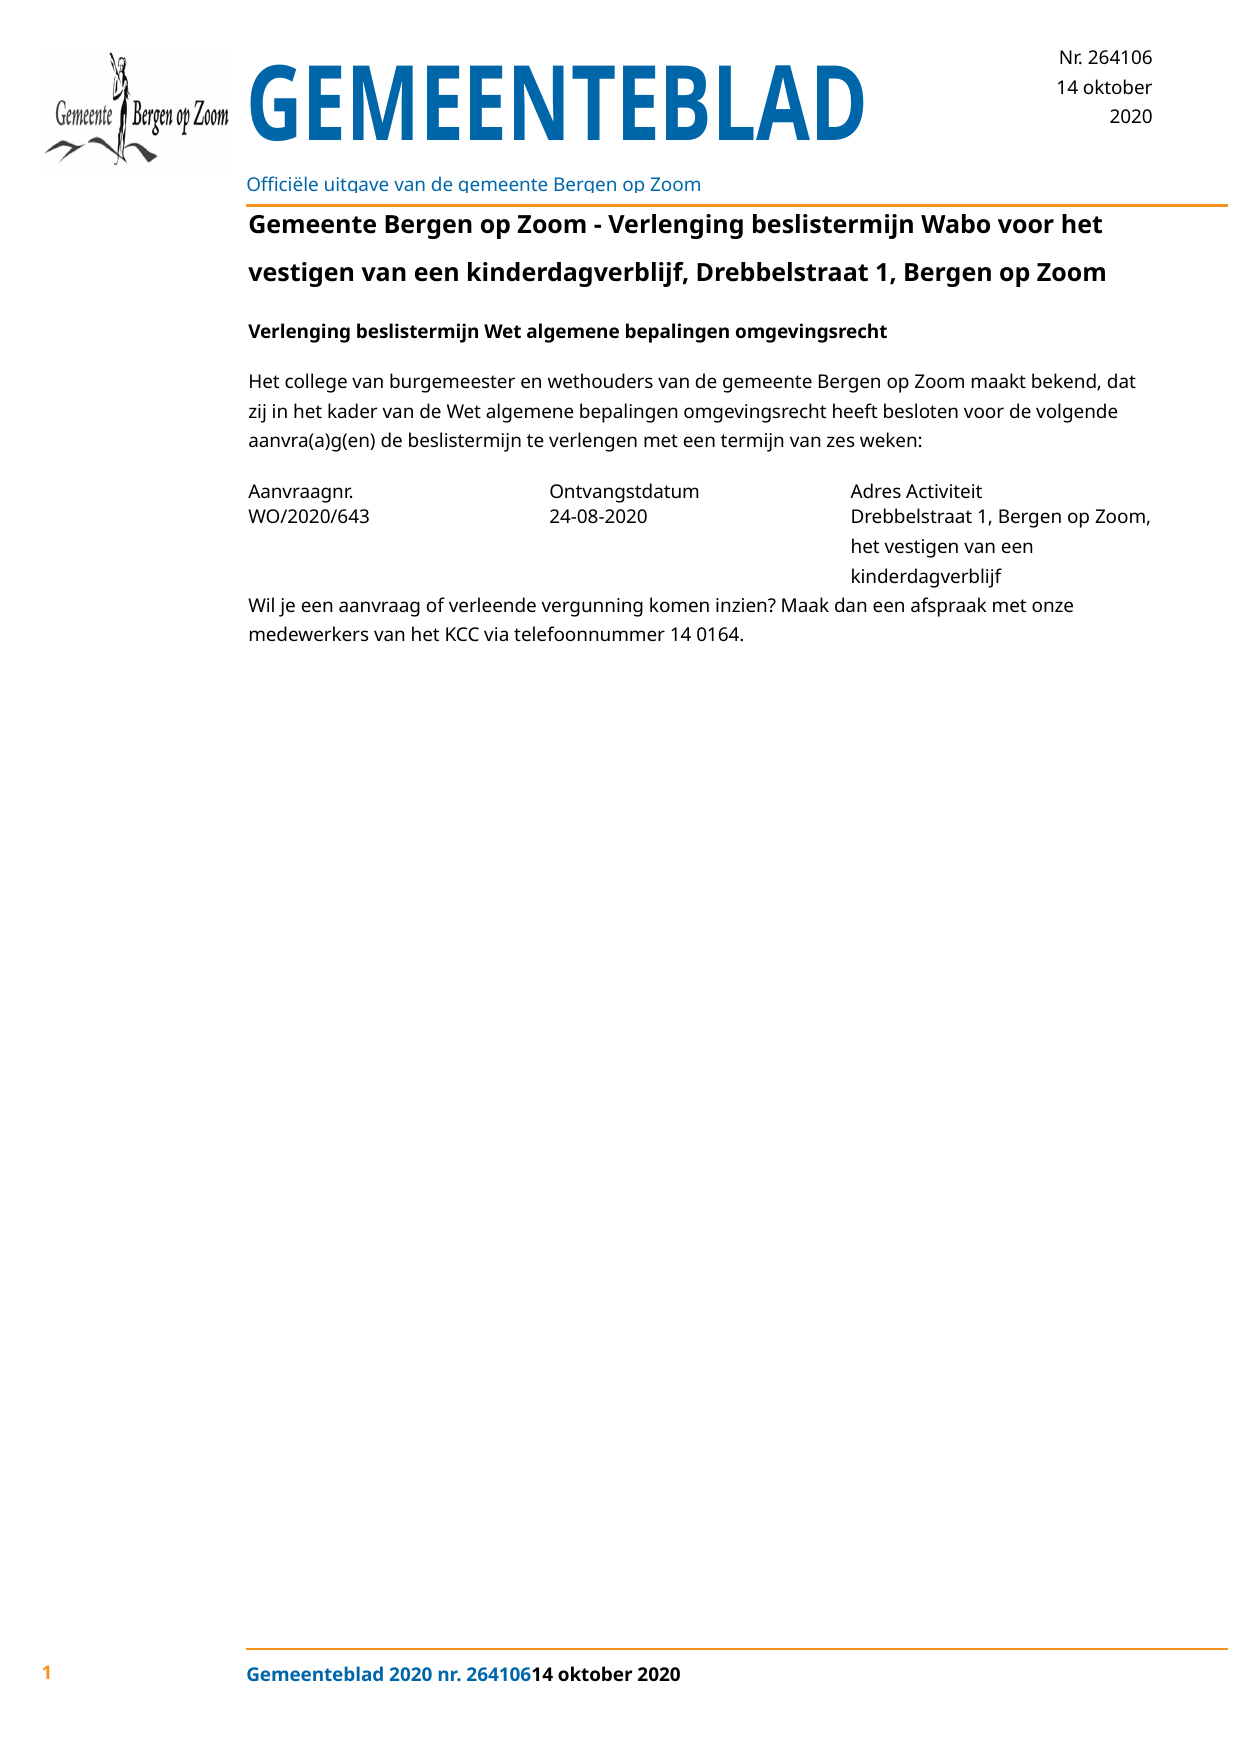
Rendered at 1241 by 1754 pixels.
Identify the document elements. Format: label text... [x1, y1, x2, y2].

text Verlenging beslistermijn Wet algemene bepalingen omgevingsrecht [248, 318, 1152, 344]
text Het college van burgemeester en wethouders van de gemeente Bergen op Zoom maakt bekend, dat zij in het kader van de Wet algemene bepalingen omgevingsrecht heeft besloten voor de volgende aanvra(a)g(en) de beslistermijn te verlengen met een termijn van zes weken: [248, 368, 1152, 453]
table_cell WO/2020/643 [248, 504, 549, 589]
table_header Adres Activiteit [850, 478, 1152, 504]
table_cell Drebbelstraat 1, Bergen op Zoom, het vestigen van een kinderdagverblijf [850, 504, 1152, 589]
table_header Ontvangstdatum [549, 478, 850, 504]
table_cell 24-08-2020 [549, 504, 850, 589]
text Wil je een aanvraag of verleende vergunning komen inzien? Maak dan een afspraak met onze medewerkers van het KCC via telefoonnummer 14 0164. [248, 592, 1152, 647]
table_header Aanvraagnr. [248, 478, 549, 504]
text Gemeente Bergen op Zoom - Verlenging beslistermijn Wabo voor het vestigen van een kinderdagverblijf, Drebbelstraat 1, Bergen op Zoom [248, 207, 1152, 288]
picture [41, 47, 231, 172]
